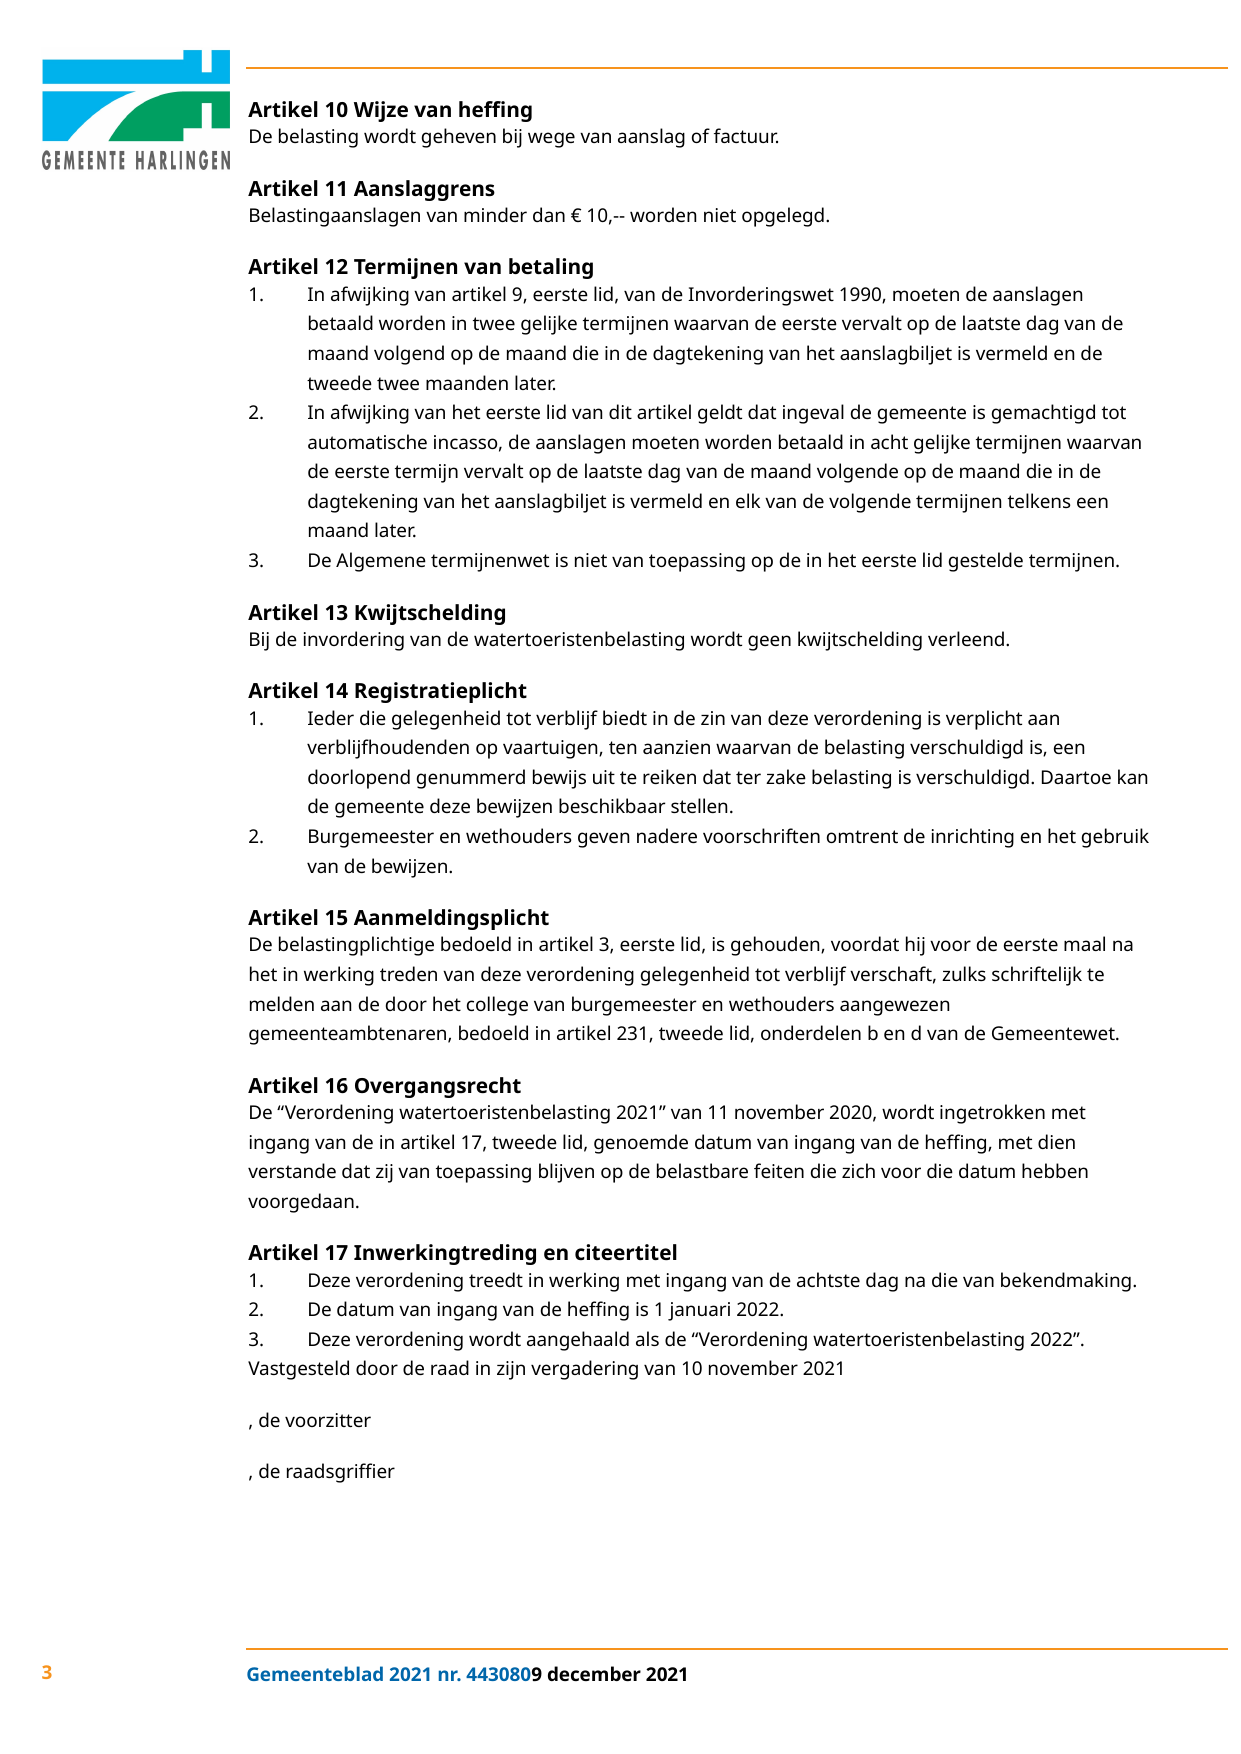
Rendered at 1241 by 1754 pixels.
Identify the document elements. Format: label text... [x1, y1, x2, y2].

list Deze verordening treedt in werking met ingang van de achtste dag na die van bekendmaking. [248, 1267, 1152, 1293]
picture [41, 47, 231, 172]
text Bij de invordering van de watertoeristenbelasting wordt geen kwijtschelding verleend. [248, 626, 1152, 652]
text De belastingplichtige bedoeld in artikel 3, eerste lid, is gehouden, voordat hij voor de eerste maal na het in werking treden van deze verordening gelegenheid tot verblijf verschaft, zulks schriftelijk te melden aan de door het college van burgemeester en wethouders aangewezen gemeenteambtenaren, bedoeld in artikel 231, tweede lid, onderdelen b en d van de Gemeentewet. [248, 932, 1152, 1046]
list In afwijking van het eerste lid van dit artikel geldt dat ingeval de gemeente is gemachtigd tot automatische incasso, de aanslagen moeten worden betaald in acht gelijke termijnen waarvan de eerste termijn vervalt op de laatste dag van de maand volgende op de maand die in de dagtekening van het aanslagbiljet is vermeld en elk van de volgende termijnen telkens een maand later. [248, 399, 1152, 543]
text Artikel 10 Wijze van heffing [248, 95, 1152, 123]
list Deze verordening wordt aangehaald als de “Verordening watertoeristenbelasting 2022”. [248, 1326, 1152, 1352]
text , de voorzitter [248, 1407, 1152, 1433]
text Artikel 17 Inwerkingtreding en citeertitel [248, 1238, 1152, 1267]
list Burgemeester en wethouders geven nadere voorschriften omtrent de inrichting en het gebruik van de bewijzen. [248, 823, 1152, 878]
text Belastingaanslagen van minder dan € 10,-- worden niet opgelegd. [248, 202, 1152, 228]
text Artikel 12 Termijnen van betaling [248, 252, 1152, 281]
text Artikel 13 Kwijtschelding [248, 598, 1152, 626]
text De belasting wordt geheven bij wege van aanslag of factuur. [248, 123, 1152, 149]
list Ieder die gelegenheid tot verblijf biedt in de zin van deze verordening is verplicht aan verblijfhoudenden op vaartuigen, ten aanzien waarvan de belasting verschuldigd is, een doorlopend genummerd bewijs uit te reiken dat ter zake belasting is verschuldigd. Daartoe kan de gemeente deze bewijzen beschikbaar stellen. [248, 705, 1152, 819]
text Artikel 16 Overgangsrecht [248, 1071, 1152, 1099]
text Artikel 14 Registratieplicht [248, 676, 1152, 705]
text Artikel 15 Aanmeldingsplicht [248, 903, 1152, 932]
list De datum van ingang van de heffing is 1 januari 2022. [248, 1296, 1152, 1322]
text , de raadsgriffier [248, 1458, 1152, 1484]
list De Algemene termijnenwet is niet van toepassing op de in het eerste lid gestelde termijnen. [248, 547, 1152, 573]
text De “Verordening watertoeristenbelasting 2021” van 11 november 2020, wordt ingetrokken met ingang van de in artikel 17, tweede lid, genoemde datum van ingang van de heffing, met dien verstande dat zij van toepassing blijven op de belastbare feiten die zich voor die datum hebben voorgedaan. [248, 1099, 1152, 1214]
text Vastgesteld door de raad in zijn vergadering van 10 november 2021 [248, 1356, 1152, 1381]
list In afwijking van artikel 9, eerste lid, van de Invorderingswet 1990, moeten de aanslagen betaald worden in twee gelijke termijnen waarvan de eerste vervalt op de laatste dag van de maand volgend op de maand die in de dagtekening van het aanslagbiljet is vermeld en de tweede twee maanden later. [248, 281, 1152, 395]
text Artikel 11 Aanslaggrens [248, 174, 1152, 202]
